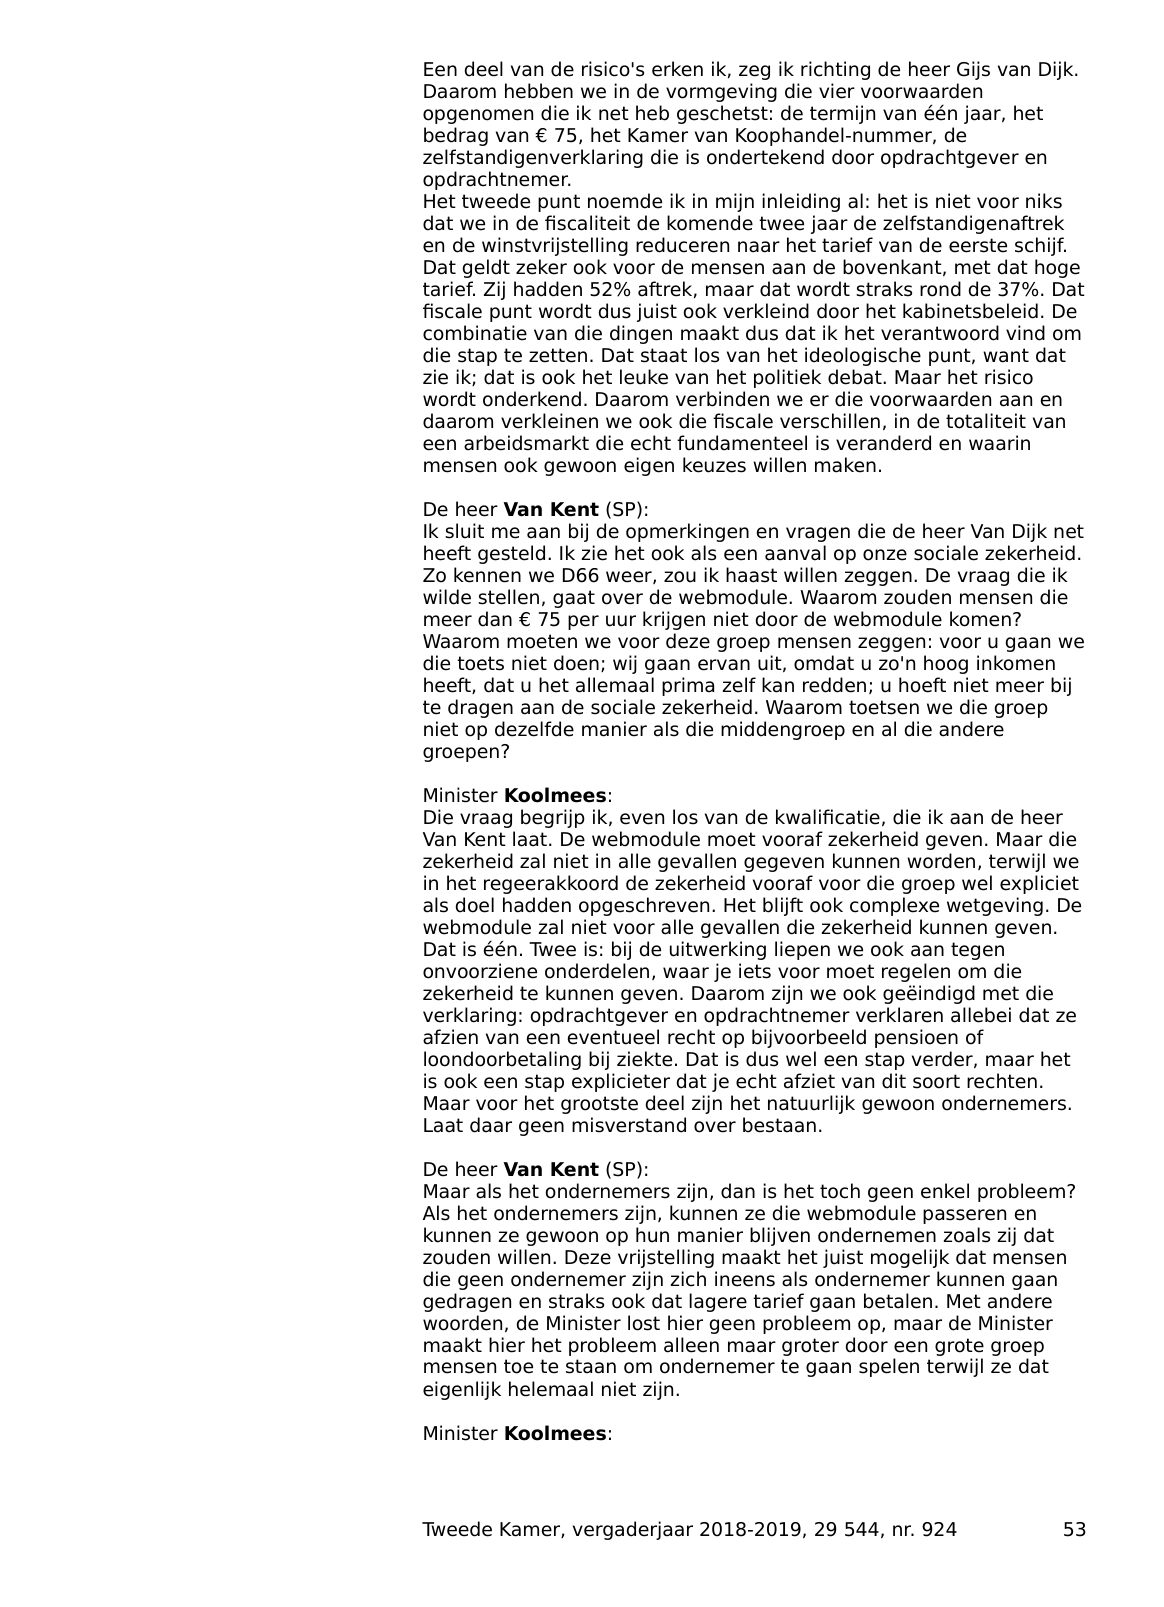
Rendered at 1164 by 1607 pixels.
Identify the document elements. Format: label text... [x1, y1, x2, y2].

text De heer Van Kent (SP): [422, 1159, 1087, 1181]
text Het tweede punt noemde ik in mijn inleiding al: het is niet voor niks dat we in de fiscaliteit de komende twee jaar de zelfstandigenaftrek en de winstvrijstelling reduceren naar het tarief van de eerste schijf. Dat geldt zeker ook voor de mensen aan de bovenkant, met dat hoge tarief. Zij hadden 52% aftrek, maar dat wordt straks rond de 37%. Dat fiscale punt wordt dus juist ook verkleind door het kabinetsbeleid. De combinatie van die dingen maakt dus dat ik het verantwoord vind om die stap te zetten. Dat staat los van het ideologische punt, want dat zie ik; dat is ook het leuke van het politiek debat. Maar het risico wordt onderkend. Daarom verbinden we er die voorwaarden aan en daarom verkleinen we ook die fiscale verschillen, in de totaliteit van een arbeidsmarkt die echt fundamenteel is veranderd en waarin mensen ook gewoon eigen keuzes willen maken. [422, 191, 1087, 477]
text Maar als het ondernemers zijn, dan is het toch geen enkel probleem? Als het ondernemers zijn, kunnen ze die webmodule passeren en kunnen ze gewoon op hun manier blijven ondernemen zoals zij dat zouden willen. Deze vrijstelling maakt het juist mogelijk dat mensen die geen ondernemer zijn zich ineens als ondernemer kunnen gaan gedragen en straks ook dat lagere tarief gaan betalen. Met andere woorden, de Minister lost hier geen probleem op, maar de Minister maakt hier het probleem alleen maar groter door een grote groep mensen toe te staan om ondernemer te gaan spelen terwijl ze dat eigenlijk helemaal niet zijn. [422, 1181, 1087, 1400]
text Die vraag begrijp ik, even los van de kwalificatie, die ik aan de heer Van Kent laat. De webmodule moet vooraf zekerheid geven. Maar die zekerheid zal niet in alle gevallen gegeven kunnen worden, terwijl we in het regeerakkoord de zekerheid vooraf voor die groep wel expliciet als doel hadden opgeschreven. Het blijft ook complexe wetgeving. De webmodule zal niet voor alle gevallen die zekerheid kunnen geven. Dat is één. Twee is: bij de uitwerking liepen we ook aan tegen onvoorziene onderdelen, waar je iets voor moet regelen om die zekerheid te kunnen geven. Daarom zijn we ook geëindigd met die verklaring: opdrachtgever en opdrachtnemer verklaren allebei dat ze afzien van een eventueel recht op bijvoorbeeld pensioen of loondoorbetaling bij ziekte. Dat is dus wel een stap verder, maar het is ook een stap explicieter dat je echt afziet van dit soort rechten. Maar voor het grootste deel zijn het natuurlijk gewoon ondernemers. Laat daar geen misverstand over bestaan. [422, 807, 1087, 1136]
text De heer Van Kent (SP): [422, 499, 1087, 521]
text Minister Koolmees: [422, 1423, 1087, 1444]
text Een deel van de risico's erken ik, zeg ik richting de heer Gijs van Dijk. Daarom hebben we in de vormgeving die vier voorwaarden opgenomen die ik net heb geschetst: de termijn van één jaar, het bedrag van € 75, het Kamer van Koophandel-nummer, de zelfstandigenverklaring die is ondertekend door opdrachtgever en opdrachtnemer. [422, 59, 1087, 191]
text Minister Koolmees: [422, 785, 1087, 807]
text Ik sluit me aan bij de opmerkingen en vragen die de heer Van Dijk net heeft gesteld. Ik zie het ook als een aanval op onze sociale zekerheid. Zo kennen we D66 weer, zou ik haast willen zeggen. De vraag die ik wilde stellen, gaat over de webmodule. Waarom zouden mensen die meer dan € 75 per uur krijgen niet door de webmodule komen? Waarom moeten we voor deze groep mensen zeggen: voor u gaan we die toets niet doen; wij gaan ervan uit, omdat u zo'n hoog inkomen heeft, dat u het allemaal prima zelf kan redden; u hoeft niet meer bij te dragen aan de sociale zekerheid. Waarom toetsen we die groep niet op dezelfde manier als die middengroep en al die andere groepen? [422, 521, 1087, 763]
